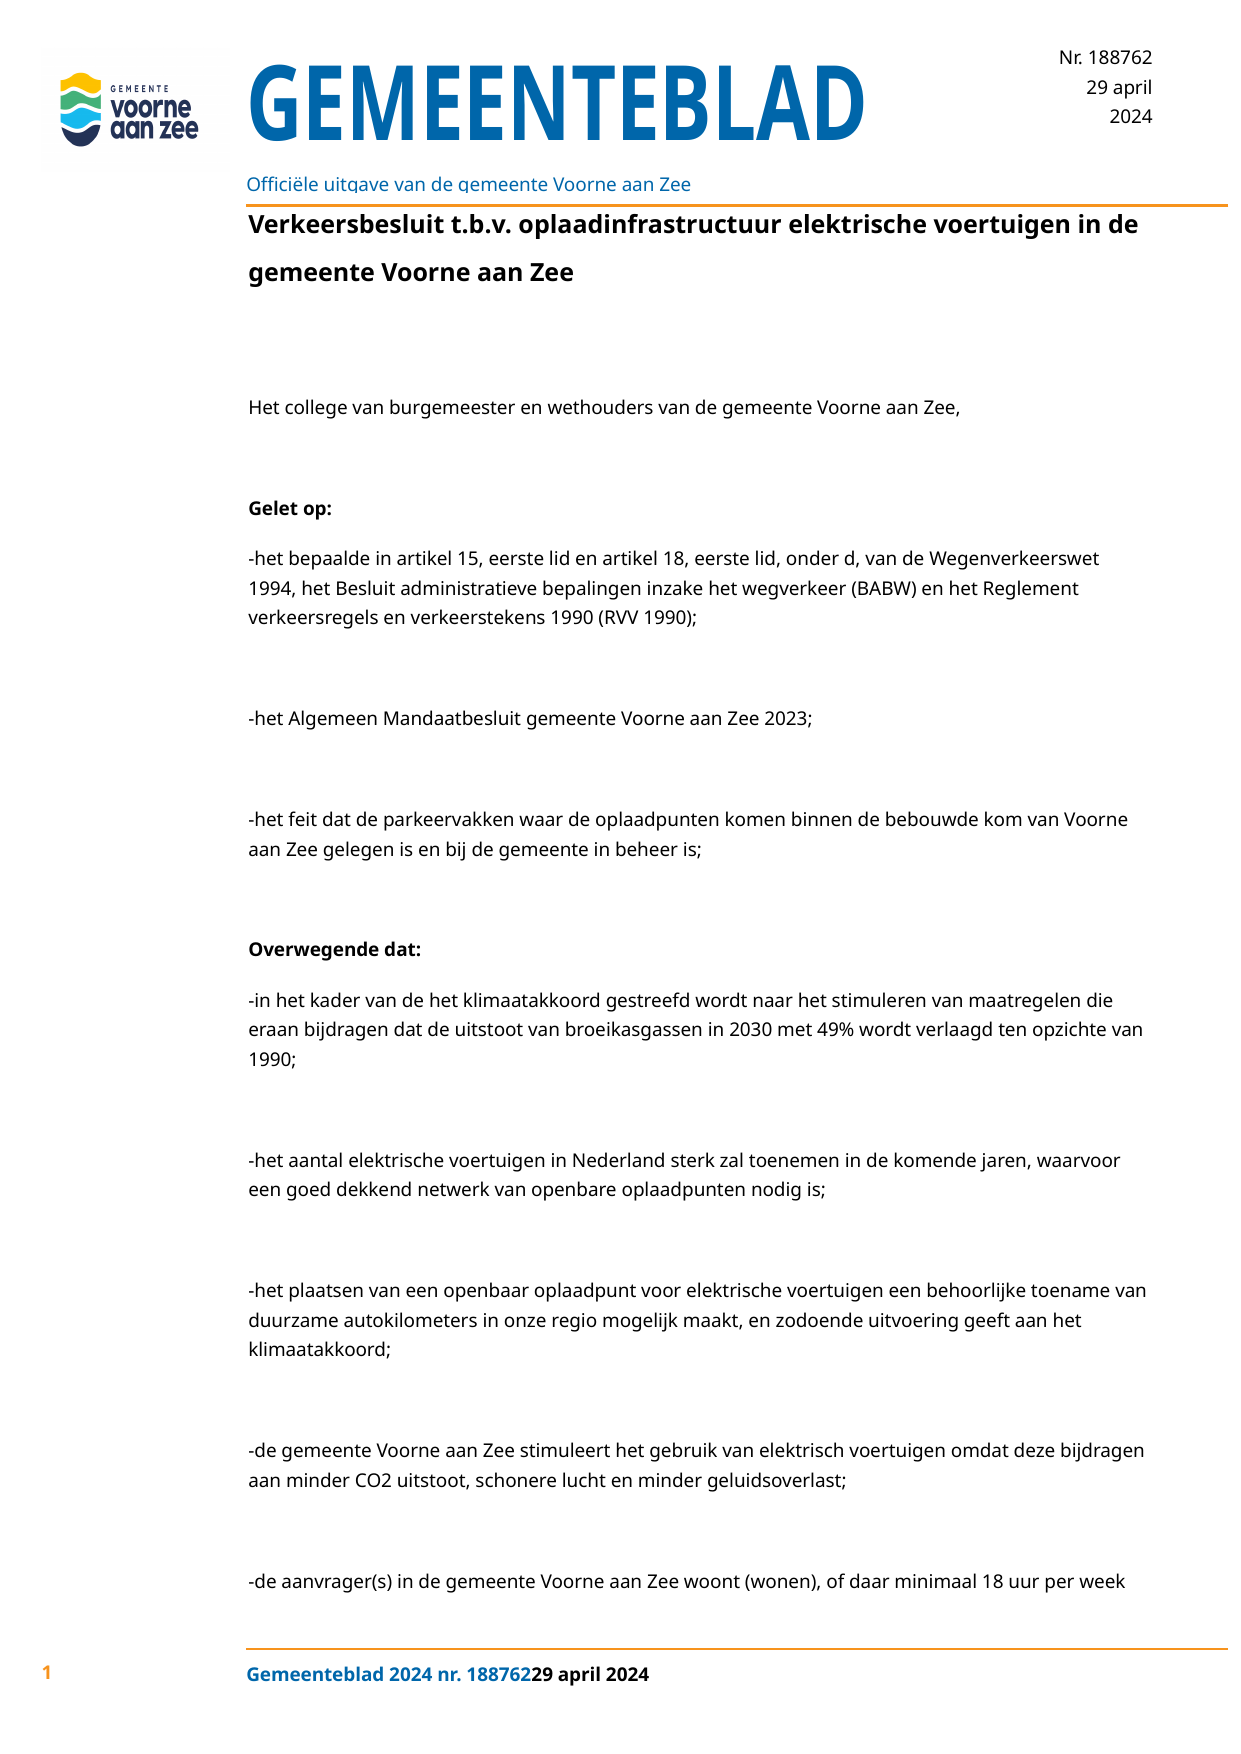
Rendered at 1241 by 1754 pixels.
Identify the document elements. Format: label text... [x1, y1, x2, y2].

text Gelet op: [248, 495, 1152, 521]
text Overwegende dat: [248, 937, 1152, 962]
text -het plaatsen van een openbaar oplaadpunt voor elektrische voertuigen een behoorlijke toename van duurzame autokilometers in onze regio mogelijk maakt, en zodoende uitvoering geeft aan het klimaatakkoord; [248, 1277, 1152, 1362]
text -het bepaalde in artikel 15, eerste lid en artikel 18, eerste lid, onder d, van de Wegenverkeerswet 1994, het Besluit administratieve bepalingen inzake het wegverkeer (BABW) en het Reglement verkeersregels en verkeerstekens 1990 (RVV 1990); [248, 545, 1152, 630]
text -in het kader van de het klimaatakkoord gestreefd wordt naar het stimuleren van maatregelen die eraan bijdragen dat de uitstoot van broeikasgassen in 2030 met 49% wordt verlaagd ten opzichte van 1990; [248, 987, 1152, 1072]
text -de gemeente Voorne aan Zee stimuleert het gebruik van elektrisch voertuigen omdat deze bijdragen aan minder CO2 uitstoot, schonere lucht en minder geluidsoverlast; [248, 1437, 1152, 1493]
text Het college van burgemeester en wethouders van de gemeente Voorne aan Zee, [248, 394, 1152, 420]
text -het feit dat de parkeervakken waar de oplaadpunten komen binnen de bebouwde kom van Voorne aan Zee gelegen is en bij de gemeente in beheer is; [248, 806, 1152, 861]
text -het aantal elektrische voertuigen in Nederland sterk zal toenemen in de komende jaren, waarvoor een goed dekkend netwerk van openbare oplaadpunten nodig is; [248, 1147, 1152, 1202]
text -het Algemeen Mandaatbesluit gemeente Voorne aan Zee 2023; [248, 705, 1152, 731]
picture [41, 47, 231, 172]
text -de aanvrager(s) in de gemeente Voorne aan Zee woont (wonen), of daar minimaal 18 uur per week [248, 1568, 1152, 1593]
text Verkeersbesluit t.b.v. oplaadinfrastructuur elektrische voertuigen in de gemeente Voorne aan Zee [248, 207, 1152, 288]
